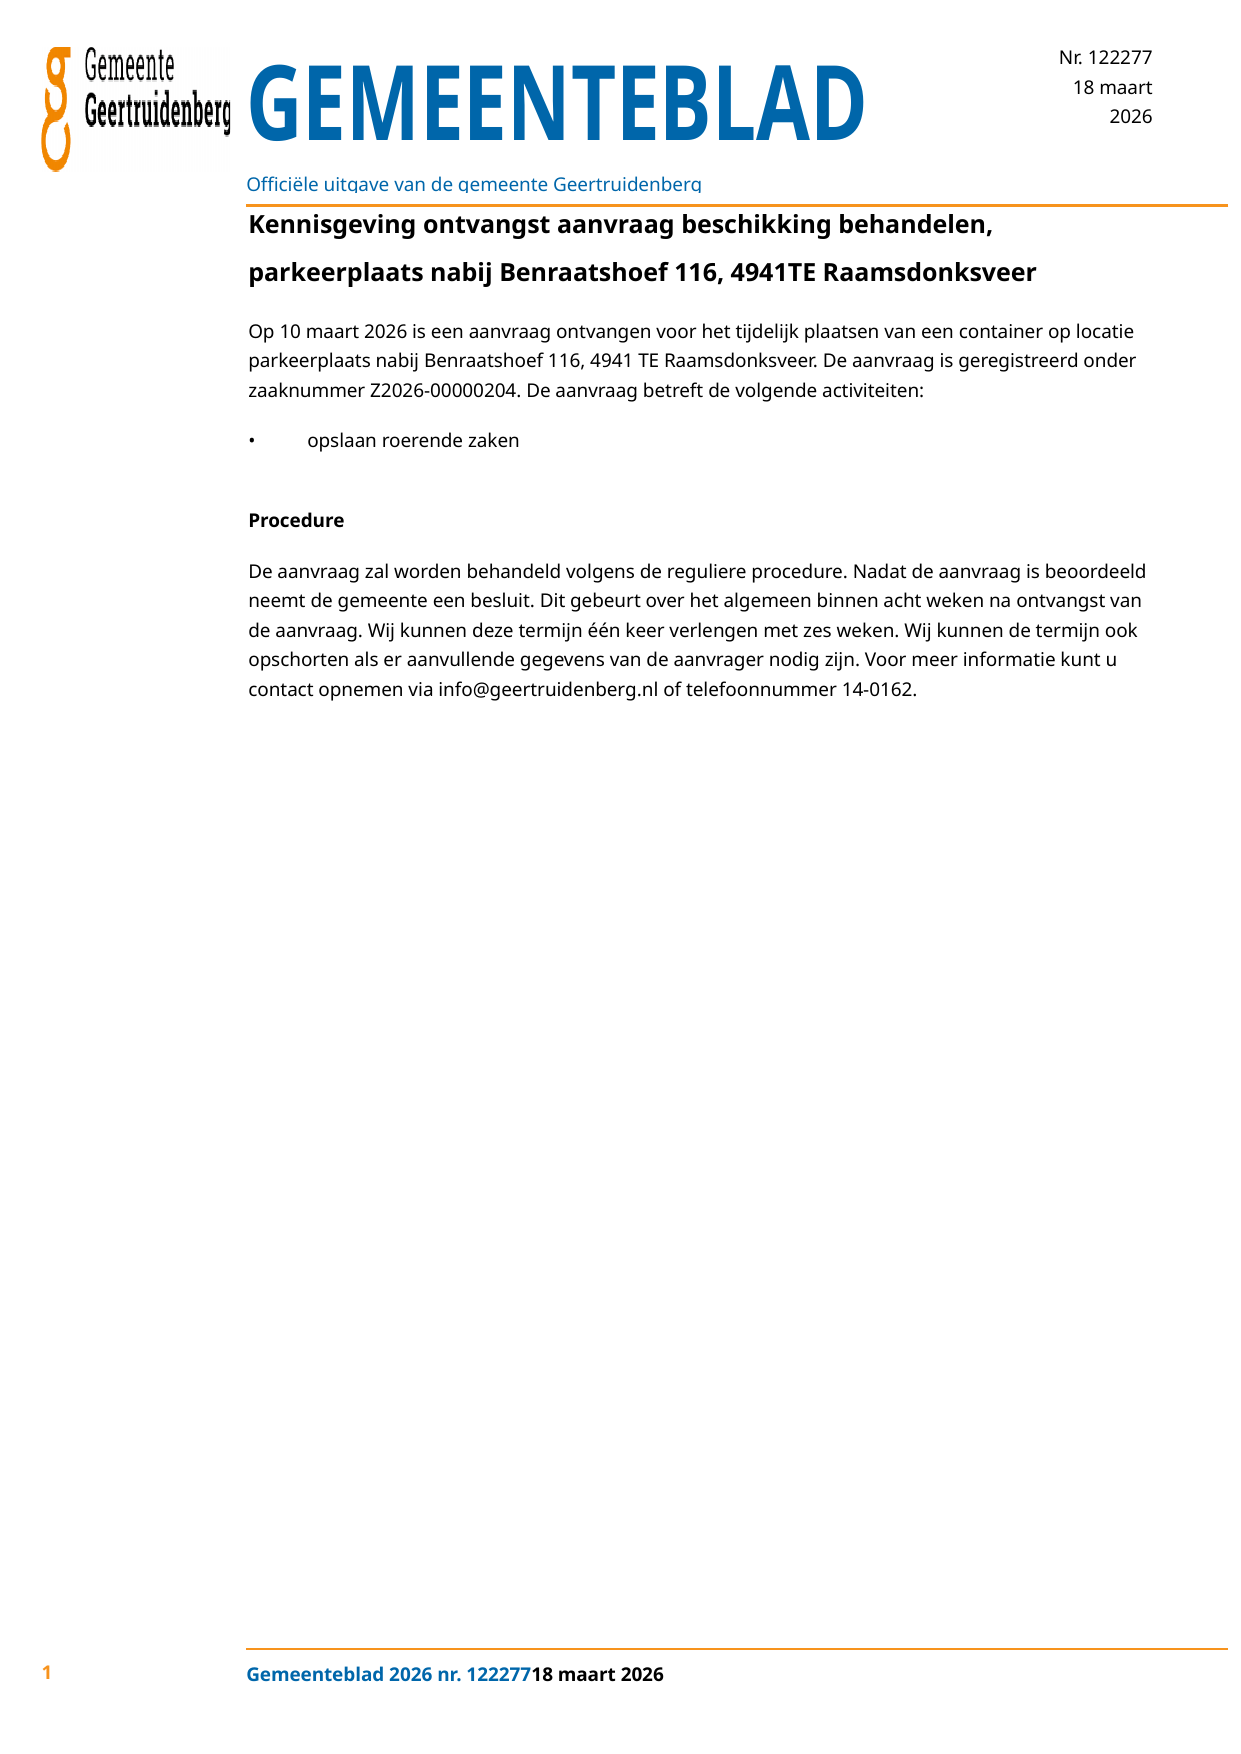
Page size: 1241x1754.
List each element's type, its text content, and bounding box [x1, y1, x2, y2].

text Procedure [248, 507, 1152, 533]
text Op 10 maart 2026 is een aanvraag ontvangen voor het tijdelijk plaatsen van een container op locatie parkeerplaats nabij Benraatshoef 116, 4941 TE Raamsdonksveer. De aanvraag is geregistreerd onder zaaknummer Z2026-00000204. De aanvraag betreft de volgende activiteiten: [248, 318, 1152, 403]
picture [41, 47, 231, 172]
text Kennisgeving ontvangst aanvraag beschikking behandelen, parkeerplaats nabij Benraatshoef 116, 4941TE Raamsdonksveer [248, 207, 1152, 288]
list opslaan roerende zaken [248, 427, 1152, 453]
text De aanvraag zal worden behandeld volgens de reguliere procedure. Nadat de aanvraag is beoordeeld neemt de gemeente een besluit. Dit gebeurt over het algemeen binnen acht weken na ontvangst van de aanvraag. Wij kunnen deze termijn één keer verlengen met zes weken. Wij kunnen de termijn ook opschorten als er aanvullende gegevens van de aanvrager nodig zijn. Voor meer informatie kunt u contact opnemen via info@geertruidenberg.nl of telefoonnummer 14-0162. [248, 558, 1152, 702]
